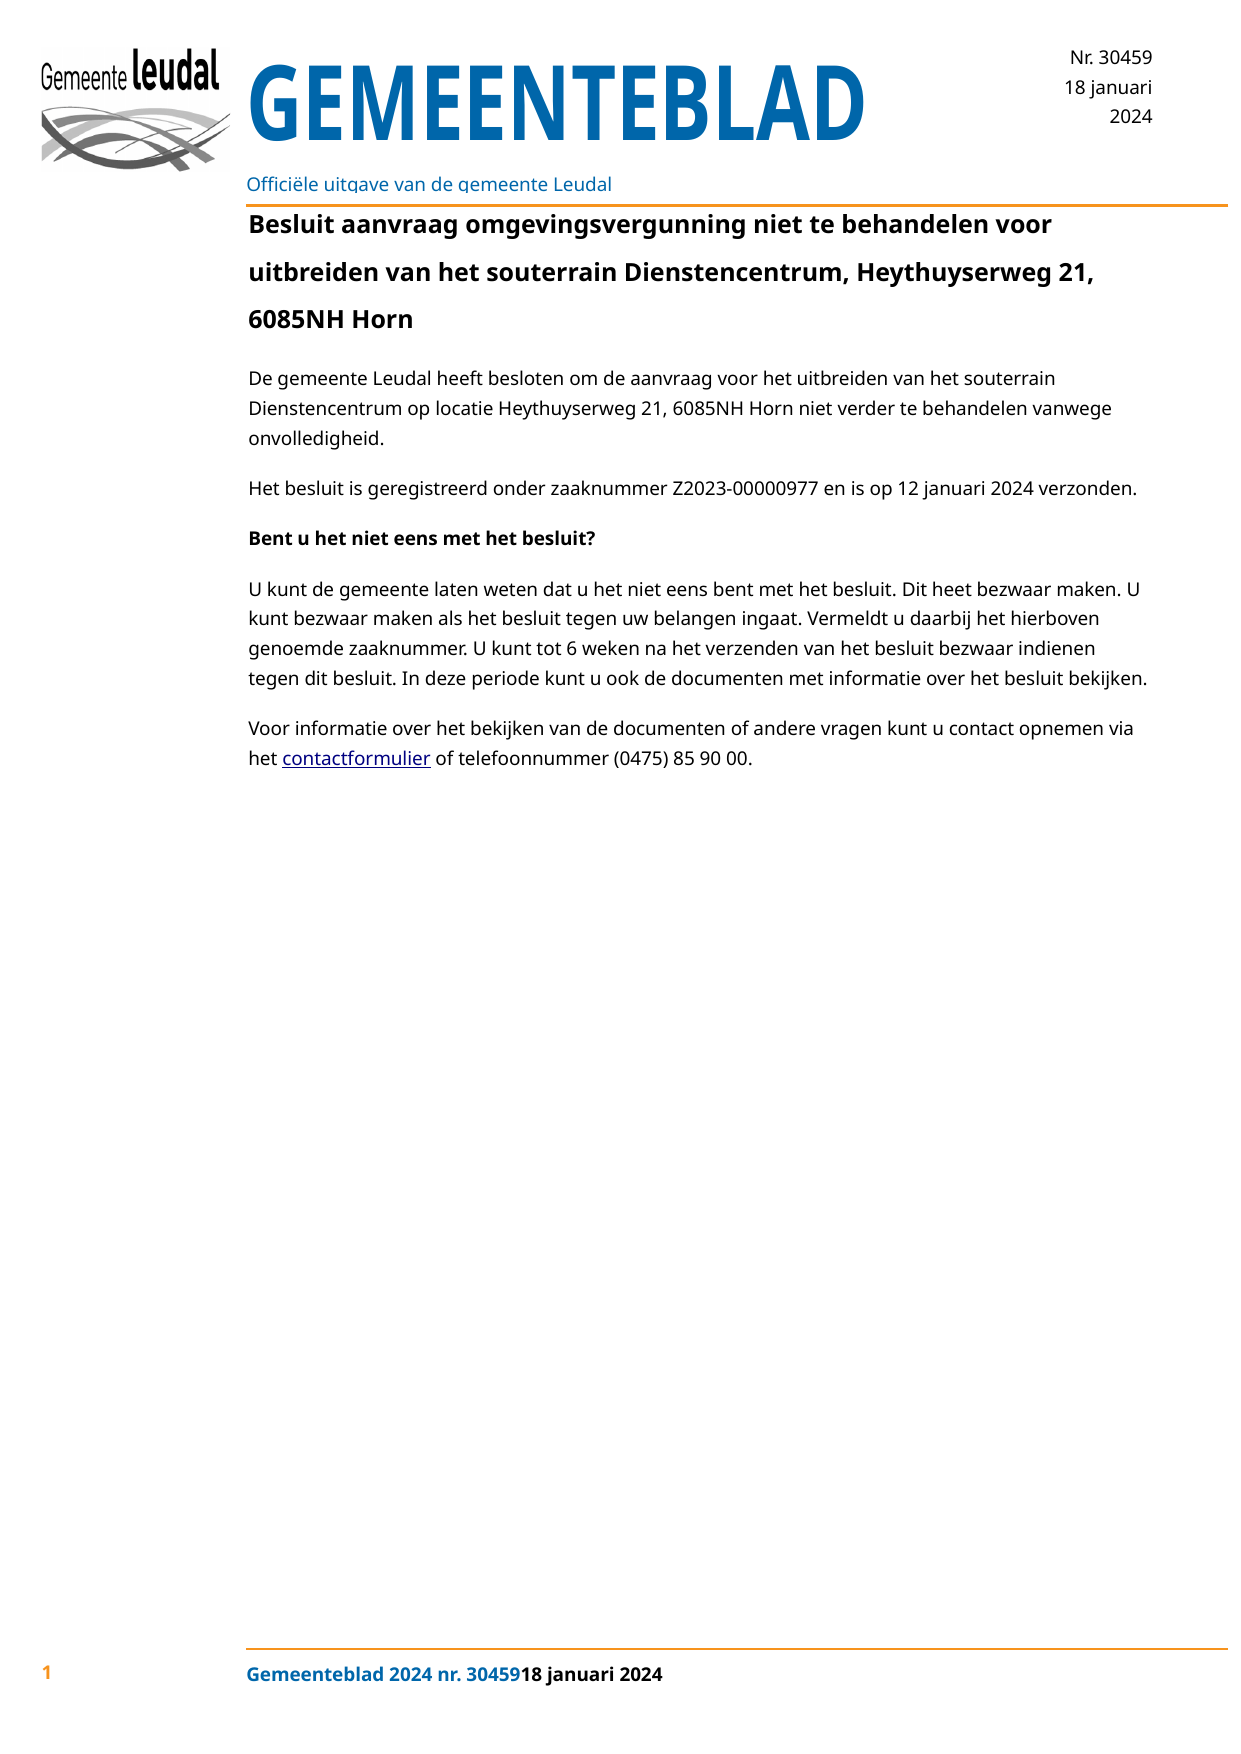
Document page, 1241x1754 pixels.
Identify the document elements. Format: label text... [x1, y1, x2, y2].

picture [41, 47, 231, 172]
text Besluit aanvraag omgevingsvergunning niet te behandelen voor uitbreiden van het souterrain Dienstencentrum, Heythuyserweg 21, 6085NH Horn [248, 207, 1152, 336]
text Bent u het niet eens met het besluit? [248, 526, 1152, 551]
text De gemeente Leudal heeft besloten om de aanvraag voor het uitbreiden van het souterrain Dienstencentrum op locatie Heythuyserweg 21, 6085NH Horn niet verder te behandelen vanwege onvolledigheid. [248, 366, 1152, 450]
text U kunt de gemeente laten weten dat u het niet eens bent met het besluit. Dit heet bezwaar maken. U kunt bezwaar maken als het besluit tegen uw belangen ingaat. Vermeldt u daarbij het hierboven genoemde zaaknummer. U kunt tot 6 weken na het verzenden van het besluit bezwaar indienen tegen dit besluit. In deze periode kunt u ook de documenten met informatie over het besluit bekijken. [248, 576, 1152, 690]
text Voor informatie over het bekijken van de documenten of andere vragen kunt u contact opnemen via het contactformulier of telefoonnummer (0475) 85 90 00. [248, 715, 1152, 770]
text Het besluit is geregistreerd onder zaaknummer Z2023-00000977 en is op 12 januari 2024 verzonden. [248, 475, 1152, 501]
